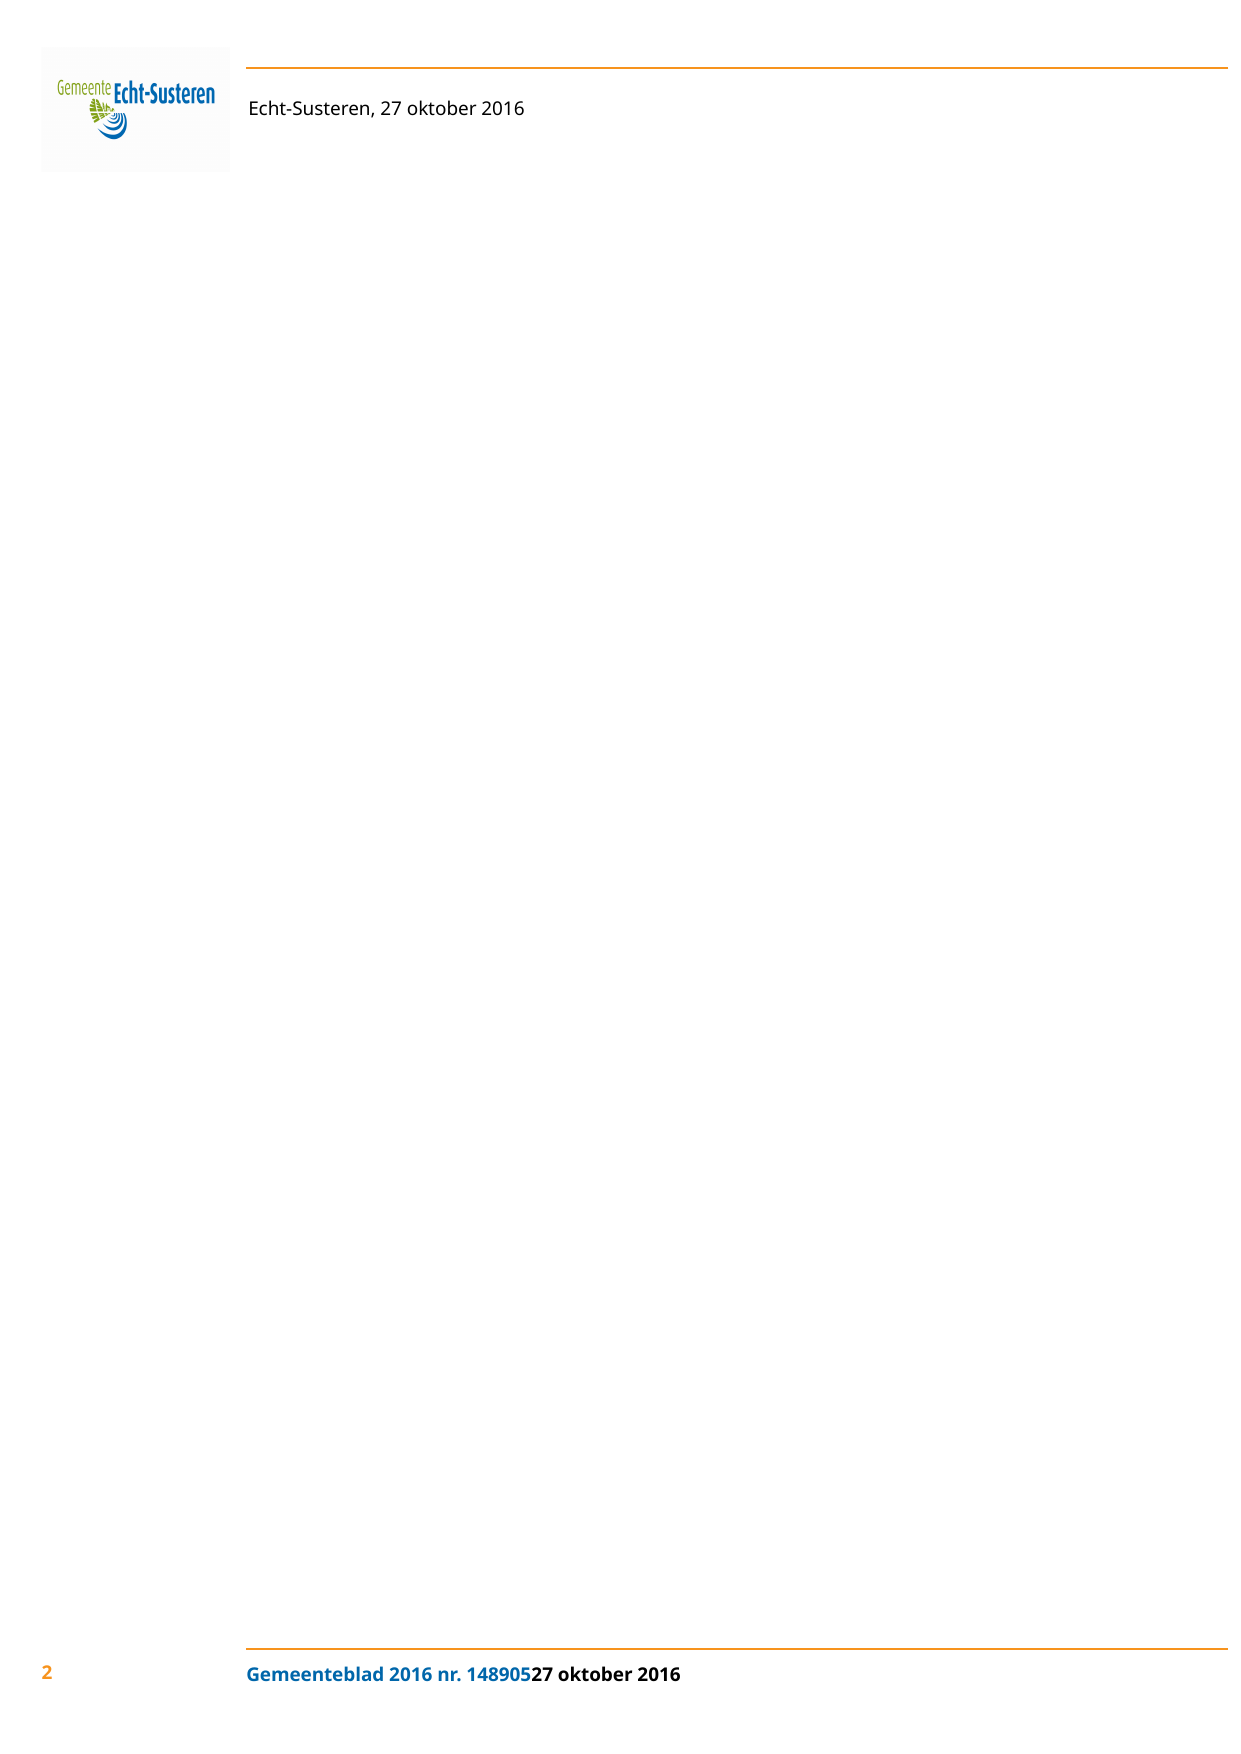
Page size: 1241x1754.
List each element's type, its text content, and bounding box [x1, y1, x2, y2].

text Echt-Susteren, 27 oktober 2016 [248, 95, 1152, 121]
picture [41, 47, 231, 172]
